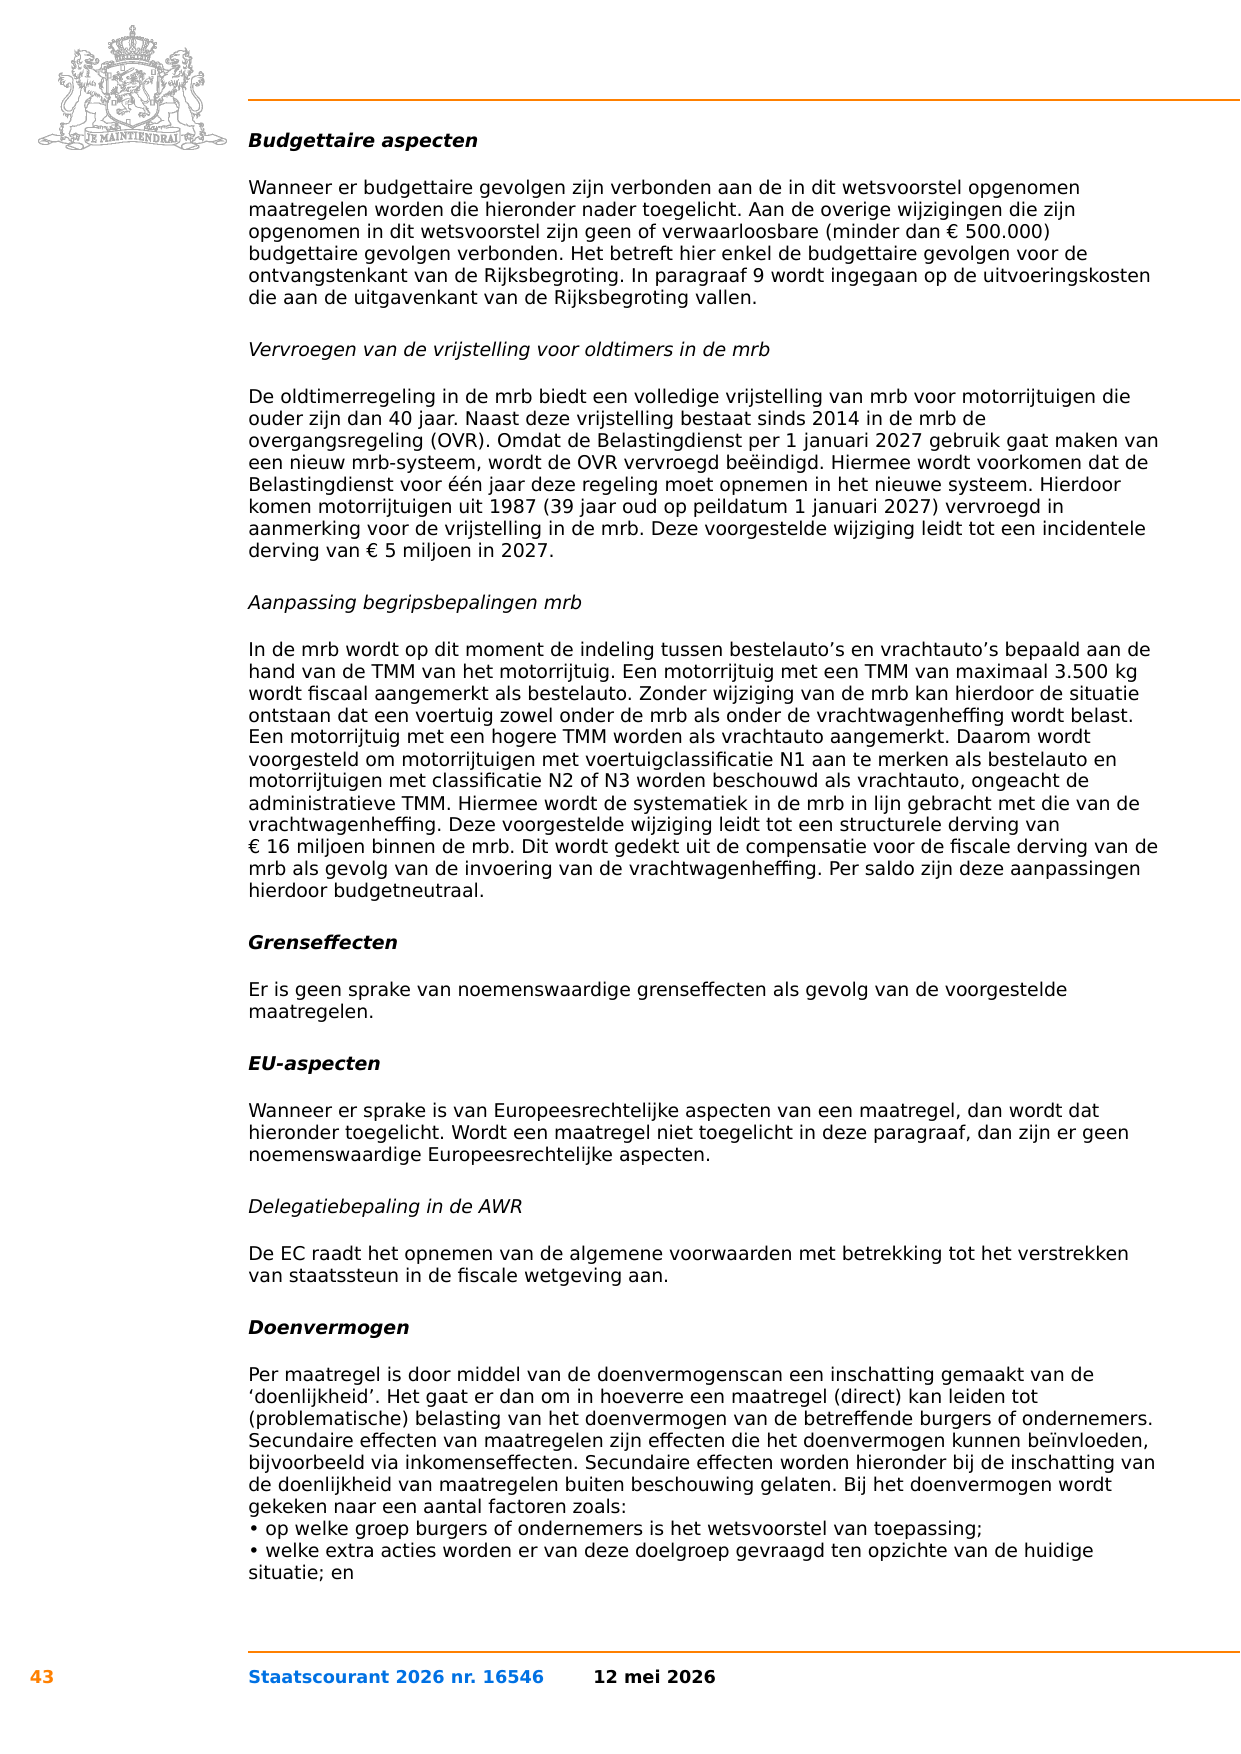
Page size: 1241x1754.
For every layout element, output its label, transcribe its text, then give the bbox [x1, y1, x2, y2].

text • op welke groep burgers of ondernemers is het wetsvoorstel van toepassing; [248, 1518, 1163, 1540]
subtitle Budgettaire aspecten [248, 130, 1163, 152]
subtitle Grenseffecten [248, 932, 1163, 954]
text De oldtimerregeling in de mrb biedt een volledige vrijstelling van mrb voor motorrijtuigen die ouder zijn dan 40 jaar. Naast deze vrijstelling bestaat sinds 2014 in de mrb de overgangsregeling (OVR). Omdat de Belastingdienst per 1 januari 2027 gebruik gaat maken van een nieuw mrb-systeem, wordt de OVR vervroegd beëindigd. Hiermee wordt voorkomen dat de Belastingdienst voor één jaar deze regeling moet opnemen in het nieuwe systeem. Hierdoor komen motorrijtuigen uit 1987 (39 jaar oud op peildatum 1 januari 2027) vervroegd in aanmerking voor de vrijstelling in de mrb. Deze voorgestelde wijziging leidt tot een incidentele derving van € 5 miljoen in 2027. [248, 386, 1163, 562]
subtitle Aanpassing begripsbepalingen mrb [248, 592, 1163, 613]
text Wanneer er sprake is van Europeesrechtelijke aspecten van een maatregel, dan wordt dat hieronder toegelicht. Wordt een maatregel niet toegelicht in deze paragraaf, dan zijn er geen noemenswaardige Europeesrechtelijke aspecten. [248, 1100, 1163, 1166]
text Secundaire effecten van maatregelen zijn effecten die het doenvermogen kunnen beïnvloeden, bijvoorbeeld via inkomenseffecten. Secundaire effecten worden hieronder bij de inschatting van de doenlijkheid van maatregelen buiten beschouwing gelaten. Bij het doenvermogen wordt gekeken naar een aantal factoren zoals: [248, 1430, 1163, 1518]
text In de mrb wordt op dit moment de indeling tussen bestelauto’s en vrachtauto’s bepaald aan de hand van de TMM van het motorrijtuig. Een motorrijtuig met een TMM van maximaal 3.500 kg wordt fiscaal aangemerkt als bestelauto. Zonder wijziging van de mrb kan hierdoor de situatie ontstaan dat een voertuig zowel onder de mrb als onder de vrachtwagenheffing wordt belast. Een motorrijtuig met een hogere TMM worden als vrachtauto aangemerkt. Daarom wordt voorgesteld om motorrijtuigen met voertuigclassificatie N1 aan te merken als bestelauto en motorrijtuigen met classificatie N2 of N3 worden beschouwd als vrachtauto, ongeacht de administratieve TMM. Hiermee wordt de systematiek in de mrb in lijn gebracht met die van de vrachtwagenheffing. Deze voorgestelde wijziging leidt tot een structurele derving van € 16 miljoen binnen de mrb. Dit wordt gedekt uit de compensatie voor de fiscale derving van de mrb als gevolg van de invoering van de vrachtwagenheffing. Per saldo zijn deze aanpassingen hierdoor budgetneutraal. [248, 638, 1163, 902]
text De EC raadt het opnemen van de algemene voorwaarden met betrekking tot het verstrekken van staatssteun in de fiscale wetgeving aan. [248, 1243, 1163, 1287]
text • welke extra acties worden er van deze doelgroep gevraagd ten opzichte van de huidige situatie; en [248, 1540, 1163, 1584]
text Wanneer er budgettaire gevolgen zijn verbonden aan de in dit wetsvoorstel opgenomen maatregelen worden die hieronder nader toegelicht. Aan de overige wijzigingen die zijn opgenomen in dit wetsvoorstel zijn geen of verwaarloosbare (minder dan € 500.000) budgettaire gevolgen verbonden. Het betreft hier enkel de budgettaire gevolgen voor de ontvangstenkant van de Rijksbegroting. In paragraaf 9 wordt ingegaan op de uitvoeringskosten die aan de uitgavenkant van de Rijksbegroting vallen. [248, 177, 1163, 309]
text Er is geen sprake van noemenswaardige grenseffecten als gevolg van de voorgestelde maatregelen. [248, 979, 1163, 1023]
subtitle Delegatiebepaling in de AWR [248, 1196, 1163, 1218]
text Per maatregel is door middel van de doenvermogenscan een inschatting gemaakt van de ‘doenlijkheid’. Het gaat er dan om in hoeverre een maatregel (direct) kan leiden tot (problematische) belasting van het doenvermogen van de betreffende burgers of ondernemers. [248, 1364, 1163, 1430]
picture [38, 25, 227, 150]
subtitle Doenvermogen [248, 1317, 1163, 1339]
subtitle EU-aspecten [248, 1053, 1163, 1075]
subtitle Vervroegen van de vrijstelling voor oldtimers in de mrb [248, 339, 1163, 361]
